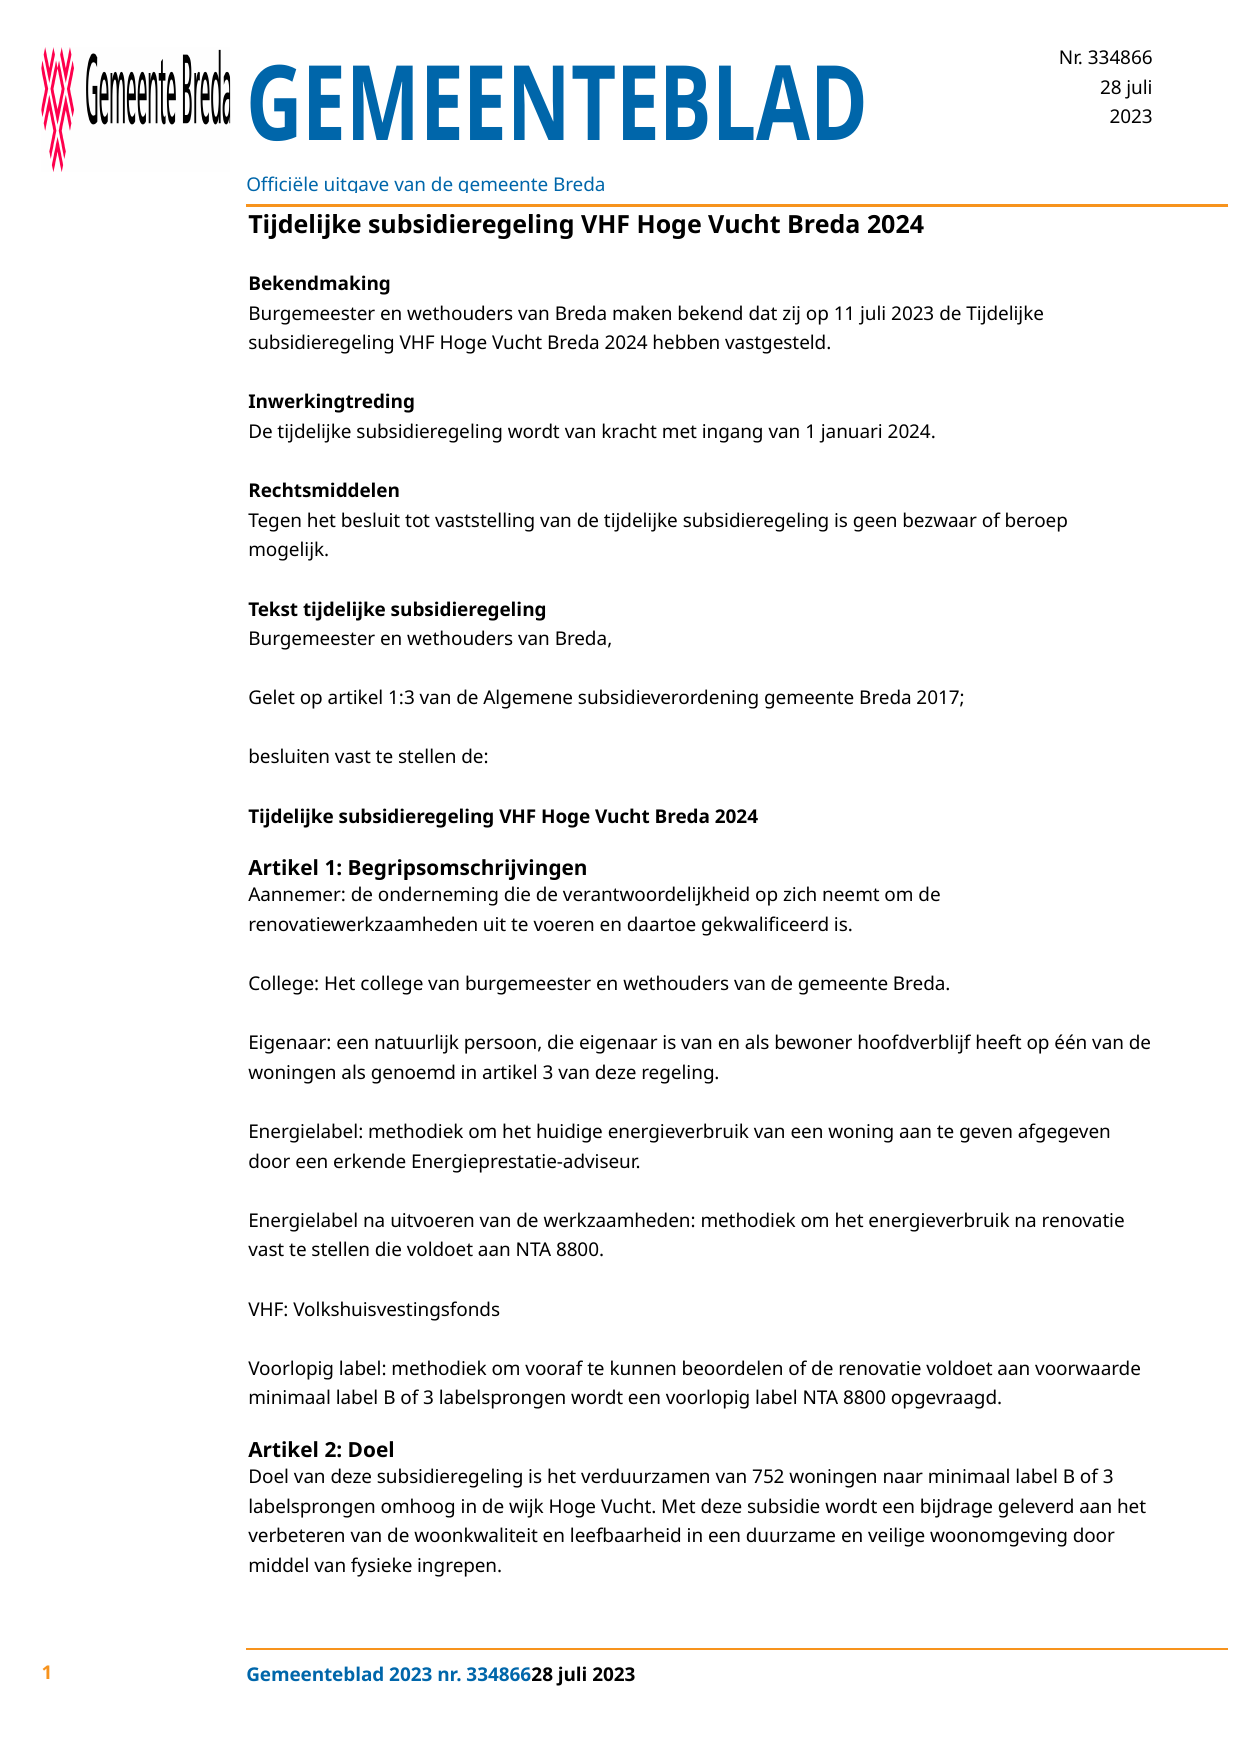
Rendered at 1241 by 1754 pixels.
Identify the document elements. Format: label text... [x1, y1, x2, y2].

text Burgemeester en wethouders van Breda, [248, 625, 1152, 651]
text Voorlopig label: methodiek om vooraf te kunnen beoordelen of de renovatie voldoet aan voorwaarde minimaal label B of 3 labelsprongen wordt een voorlopig label NTA 8800 opgevraagd. [248, 1355, 1152, 1410]
picture [41, 47, 231, 172]
text Energielabel: methodiek om het huidige energieverbruik van een woning aan te geven afgegeven door een erkende Energieprestatie-adviseur. [248, 1118, 1152, 1174]
text Gelet op artikel 1:3 van de Algemene subsidieverordening gemeente Breda 2017; [248, 684, 1152, 710]
text Bekendmaking [248, 270, 1152, 296]
text Artikel 1: Begripsomschrijvingen [248, 853, 1152, 882]
text Aannemer: de onderneming die de verantwoordelijkheid op zich neemt om de renovatiewerkzaamheden uit te voeren en daartoe gekwalificeerd is. [248, 882, 1152, 937]
text Energielabel na uitvoeren van de werkzaamheden: methodiek om het energieverbruik na renovatie vast te stellen die voldoet aan NTA 8800. [248, 1207, 1152, 1262]
text Burgemeester en wethouders van Breda maken bekend dat zij op 11 juli 2023 de Tijdelijke subsidieregeling VHF Hoge Vucht Breda 2024 hebben vastgesteld. [248, 300, 1152, 355]
text Doel van deze subsidieregeling is het verduurzamen van 752 woningen naar minimaal label B of 3 labelsprongen omhoog in de wijk Hoge Vucht. Met deze subsidie wordt een bijdrage geleverd aan het verbeteren van de woonkwaliteit en leefbaarheid in een duurzame en veilige woonomgeving door middel van fysieke ingrepen. [248, 1463, 1152, 1578]
text VHF: Volkshuisvestingsfonds [248, 1296, 1152, 1322]
text College: Het college van burgemeester en wethouders van de gemeente Breda. [248, 970, 1152, 996]
text Tegen het besluit tot vaststelling van de tijdelijke subsidieregeling is geen bezwaar of beroep mogelijk. [248, 507, 1152, 562]
text Artikel 2: Doel [248, 1435, 1152, 1463]
text Inwerkingtreding [248, 389, 1152, 414]
text Rechtsmiddelen [248, 477, 1152, 503]
text besluiten vast te stellen de: [248, 744, 1152, 769]
text Tijdelijke subsidieregeling VHF Hoge Vucht Breda 2024 [248, 803, 1152, 828]
text Tekst tijdelijke subsidieregeling [248, 596, 1152, 621]
text Eigenaar: een natuurlijk persoon, die eigenaar is van en als bewoner hoofdverblijf heeft op één van de woningen als genoemd in artikel 3 van deze regeling. [248, 1029, 1152, 1085]
text Tijdelijke subsidieregeling VHF Hoge Vucht Breda 2024 [248, 207, 1152, 241]
text De tijdelijke subsidieregeling wordt van kracht met ingang van 1 januari 2024. [248, 418, 1152, 444]
